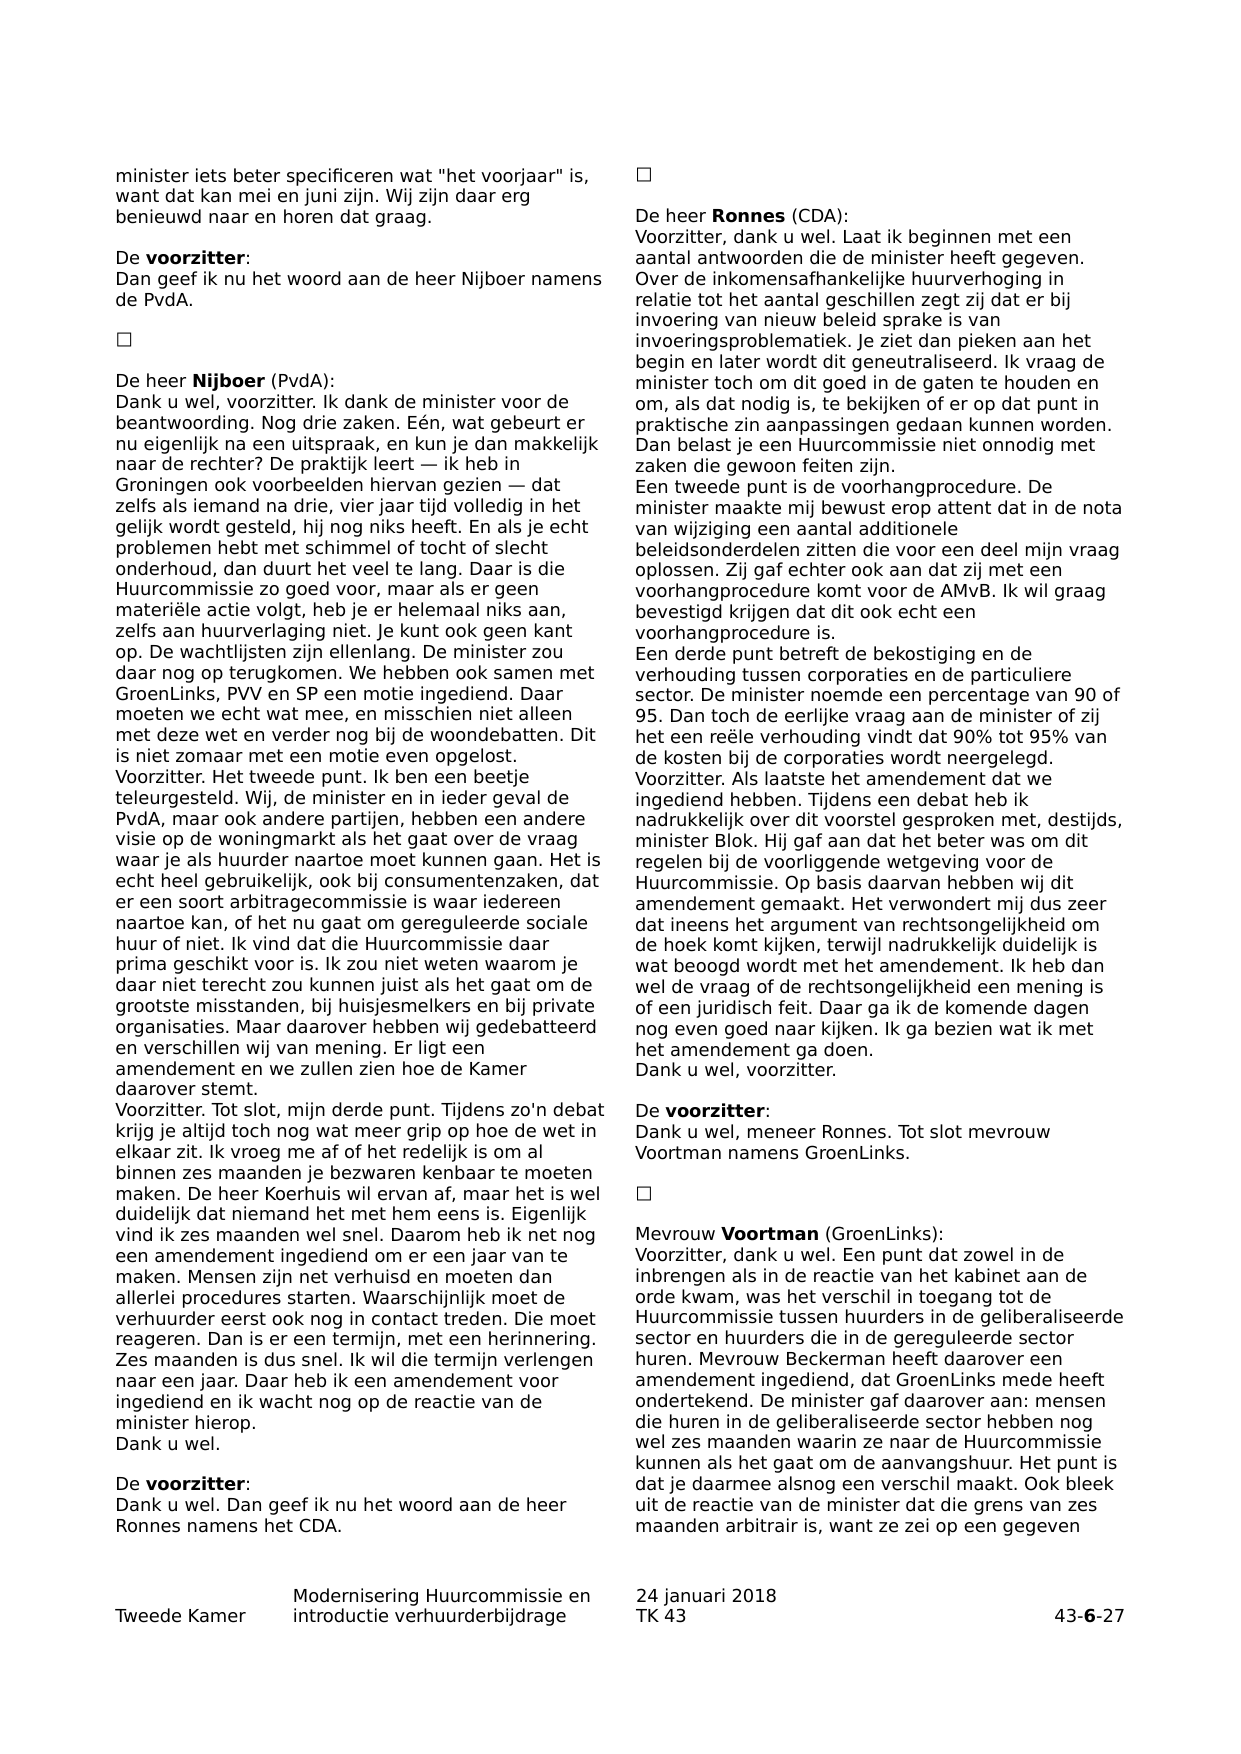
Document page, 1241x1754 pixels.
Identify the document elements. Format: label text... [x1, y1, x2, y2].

text minister iets beter specificeren wat "het voorjaar" is, want dat kan mei en juni zijn. Wij zijn daar erg benieuwd naar en horen dat graag. [115, 165, 605, 228]
text Dank u wel, voorzitter. Ik dank de minister voor de beantwoording. Nog drie zaken. Eén, wat gebeurt er nu eigenlijk na een uitspraak, en kun je dan makkelijk naar de rechter? De praktijk leert — ik heb in Groningen ook voorbeelden hiervan gezien — dat zelfs als iemand na drie, vier jaar tijd volledig in het gelijk wordt gesteld, hij nog niks heeft. En als je echt problemen hebt met schimmel of tocht of slecht onderhoud, dan duurt het veel te lang. Daar is die Huurcommissie zo goed voor, maar als er geen materiële actie volgt, heb je er helemaal niks aan, zelfs aan huurverlaging niet. Je kunt ook geen kant op. De wachtlijsten zijn ellenlang. De minister zou daar nog op terugkomen. We hebben ook samen met GroenLinks, PVV en SP een motie ingediend. Daar moeten we echt wat mee, en misschien niet alleen met deze wet en verder nog bij de woondebatten. Dit is niet zomaar met een motie even opgelost. [115, 392, 605, 767]
text Dank u wel. Dan geef ik nu het woord aan de heer Ronnes namens het CDA. [115, 1495, 605, 1537]
text ⬜ [635, 165, 1125, 186]
text Voorzitter, dank u wel. Een punt dat zowel in de inbrengen als in de reactie van het kabinet aan de orde kwam, was het verschil in toegang tot de Huurcommissie tussen huurders in de geliberaliseerde sector en huurders die in de gereguleerde sector huren. Mevrouw Beckerman heeft daarover een amendement ingediend, dat GroenLinks mede heeft ondertekend. De minister gaf daarover aan: mensen die huren in de geliberaliseerde sector hebben nog wel zes maanden waarin ze naar de Huurcommissie kunnen als het gaat om de aanvangshuur. Het punt is dat je daarmee alsnog een verschil maakt. Ook bleek uit de reactie van de minister dat die grens van zes maanden arbitrair is, want ze zei op een gegeven [635, 1245, 1125, 1536]
text Dan geef ik nu het woord aan de heer Nijboer namens de PvdA. [115, 268, 605, 310]
text Voorzitter. Het tweede punt. Ik ben een beetje teleurgesteld. Wij, de minister en in ieder geval de PvdA, maar ook andere partijen, hebben een andere visie op de woningmarkt als het gaat over de vraag waar je als huurder naartoe moet kunnen gaan. Het is echt heel gebruikelijk, ook bij consumentenzaken, dat er een soort arbitragecommissie is waar iedereen naartoe kan, of het nu gaat om gereguleerde sociale huur of niet. Ik vind dat die Huurcommissie daar prima geschikt voor is. Ik zou niet weten waarom je daar niet terecht zou kunnen juist als het gaat om de grootste misstanden, bij huisjesmelkers en bij private organisaties. Maar daarover hebben wij gedebatteerd en verschillen wij van mening. Er ligt een amendement en we zullen zien hoe de Kamer daarover stemt. [115, 767, 605, 1100]
text Voorzitter, dank u wel. Laat ik beginnen met een aantal antwoorden die de minister heeft gegeven. Over de inkomensafhankelijke huurverhoging in relatie tot het aantal geschillen zegt zij dat er bij invoering van nieuw beleid sprake is van invoeringsproblematiek. Je ziet dan pieken aan het begin en later wordt dit geneutraliseerd. Ik vraag de minister toch om dit goed in de gaten te houden en om, als dat nodig is, te bekijken of er op dat punt in praktische zin aanpassingen gedaan kunnen worden. Dan belast je een Huurcommissie niet onnodig met zaken die gewoon feiten zijn. [635, 227, 1125, 477]
text ⬜ [635, 1183, 1125, 1204]
text Dank u wel. [115, 1433, 605, 1454]
text Dank u wel, meneer Ronnes. Tot slot mevrouw Voortman namens GroenLinks. [635, 1122, 1125, 1163]
text Mevrouw Voortman (GroenLinks): [635, 1224, 1125, 1245]
text Voorzitter. Als laatste het amendement dat we ingediend hebben. Tijdens een debat heb ik nadrukkelijk over dit voorstel gesproken met, destijds, minister Blok. Hij gaf aan dat het beter was om dit regelen bij de voorliggende wetgeving voor de Huurcommissie. Op basis daarvan hebben wij dit amendement gemaakt. Het verwondert mij dus zeer dat ineens het argument van rechtsongelijkheid om de hoek komt kijken, terwijl nadrukkelijk duidelijk is wat beoogd wordt met het amendement. Ik heb dan wel de vraag of de rechtsongelijkheid een mening is of een juridisch feit. Daar ga ik de komende dagen nog even goed naar kijken. Ik ga bezien wat ik met het amendement ga doen. [635, 768, 1125, 1060]
text De voorzitter: [115, 1474, 605, 1495]
text Een tweede punt is de voorhangprocedure. De minister maakte mij bewust erop attent dat in de nota van wijziging een aantal additionele beleidsonderdelen zitten die voor een deel mijn vraag oplossen. Zij gaf echter ook aan dat zij met een voorhangprocedure komt voor de AMvB. Ik wil graag bevestigd krijgen dat dit ook echt een voorhangprocedure is. [635, 477, 1125, 643]
text Een derde punt betreft de bekostiging en de verhouding tussen corporaties en de particuliere sector. De minister noemde een percentage van 90 of 95. Dan toch de eerlijke vraag aan de minister of zij het een reële verhouding vindt dat 90% tot 95% van de kosten bij de corporaties wordt neergelegd. [635, 643, 1125, 768]
text De voorzitter: [115, 248, 605, 268]
text ⬜ [115, 330, 605, 351]
text De heer Ronnes (CDA): [635, 206, 1125, 227]
text Dank u wel, voorzitter. [635, 1060, 1125, 1081]
text De heer Nijboer (PvdA): [115, 371, 605, 392]
text De voorzitter: [635, 1101, 1125, 1122]
text Voorzitter. Tot slot, mijn derde punt. Tijdens zo'n debat krijg je altijd toch nog wat meer grip op hoe de wet in elkaar zit. Ik vroeg me af of het redelijk is om al binnen zes maanden je bezwaren kenbaar te moeten maken. De heer Koerhuis wil ervan af, maar het is wel duidelijk dat niemand het met hem eens is. Eigenlijk vind ik zes maanden wel snel. Daarom heb ik net nog een amendement ingediend om er een jaar van te maken. Mensen zijn net verhuisd en moeten dan allerlei procedures starten. Waarschijnlijk moet de verhuurder eerst ook nog in contact treden. Die moet reageren. Dan is er een termijn, met een herinnering. Zes maanden is dus snel. Ik wil die termijn verlengen naar een jaar. Daar heb ik een amendement voor ingediend en ik wacht nog op de reactie van de minister hierop. [115, 1100, 605, 1433]
